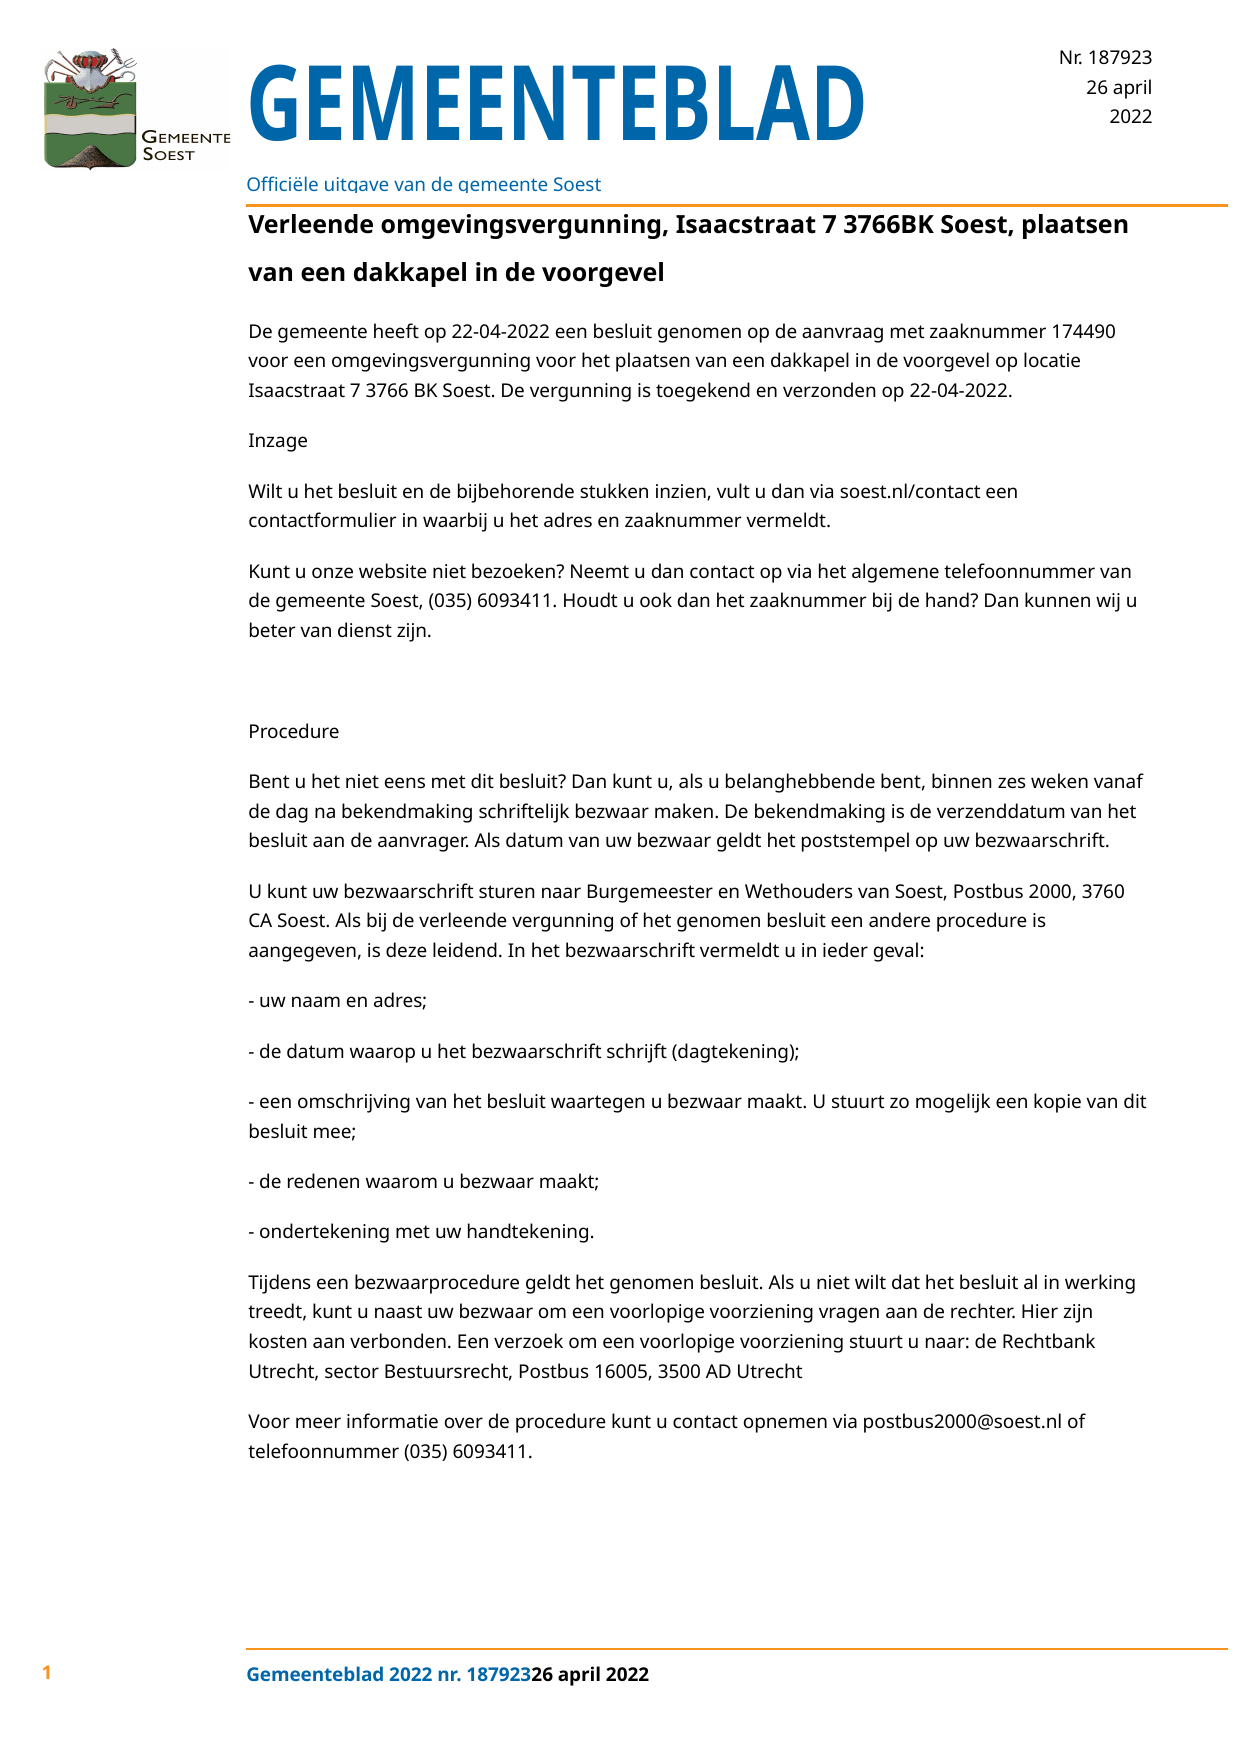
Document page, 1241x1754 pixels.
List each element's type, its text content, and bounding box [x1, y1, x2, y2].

text De gemeente heeft op 22-04-2022 een besluit genomen op de aanvraag met zaaknummer 174490 voor een omgevingsvergunning voor het plaatsen van een dakkapel in de voorgevel op locatie Isaacstraat 7 3766 BK Soest. De vergunning is toegekend en verzonden op 22-04-2022. [248, 318, 1152, 403]
text Bent u het niet eens met dit besluit? Dan kunt u, als u belanghebbende bent, binnen zes weken vanaf de dag na bekendmaking schriftelijk bezwaar maken. De bekendmaking is de verzenddatum van het besluit aan de aanvrager. Als datum van uw bezwaar geldt het poststempel op uw bezwaarschrift. [248, 768, 1152, 853]
text Voor meer informatie over de procedure kunt u contact opnemen via postbus2000@soest.nl of telefoonnummer (035) 6093411. [248, 1408, 1152, 1464]
text - de datum waarop u het bezwaarschrift schrijft (dagtekening); [248, 1038, 1152, 1064]
picture [41, 47, 231, 172]
text Tijdens een bezwaarprocedure geldt het genomen besluit. Als u niet wilt dat het besluit al in werking treedt, kunt u naast uw bezwaar om een voorlopige voorziening vragen aan de rechter. Hier zijn kosten aan verbonden. Een verzoek om een voorlopige voorziening stuurt u naar: de Rechtbank Utrecht, sector Bestuursrecht, Postbus 16005, 3500 AD Utrecht [248, 1269, 1152, 1384]
text - de redenen waarom u bezwaar maakt; [248, 1168, 1152, 1194]
text Inzage [248, 427, 1152, 453]
text U kunt uw bezwaarschrift sturen naar Burgemeester en Wethouders van Soest, Postbus 2000, 3760 CA Soest. Als bij de verleende vergunning of het genomen besluit een andere procedure is aangegeven, is deze leidend. In het bezwaarschrift vermeldt u in ieder geval: [248, 878, 1152, 963]
text Procedure [248, 718, 1152, 744]
text - een omschrijving van het besluit waartegen u bezwaar maakt. U stuurt zo mogelijk een kopie van dit besluit mee; [248, 1088, 1152, 1144]
text - ondertekening met uw handtekening. [248, 1219, 1152, 1244]
text Kunt u onze website niet bezoeken? Neemt u dan contact op via het algemene telefoonnummer van de gemeente Soest, (035) 6093411. Houdt u ook dan het zaaknummer bij de hand? Dan kunnen wij u beter van dienst zijn. [248, 558, 1152, 643]
text - uw naam en adres; [248, 987, 1152, 1013]
text Verleende omgevingsvergunning, Isaacstraat 7 3766BK Soest, plaatsen van een dakkapel in de voorgevel [248, 207, 1152, 288]
text Wilt u het besluit en de bijbehorende stukken inzien, vult u dan via soest.nl/contact een contactformulier in waarbij u het adres en zaaknummer vermeldt. [248, 478, 1152, 533]
